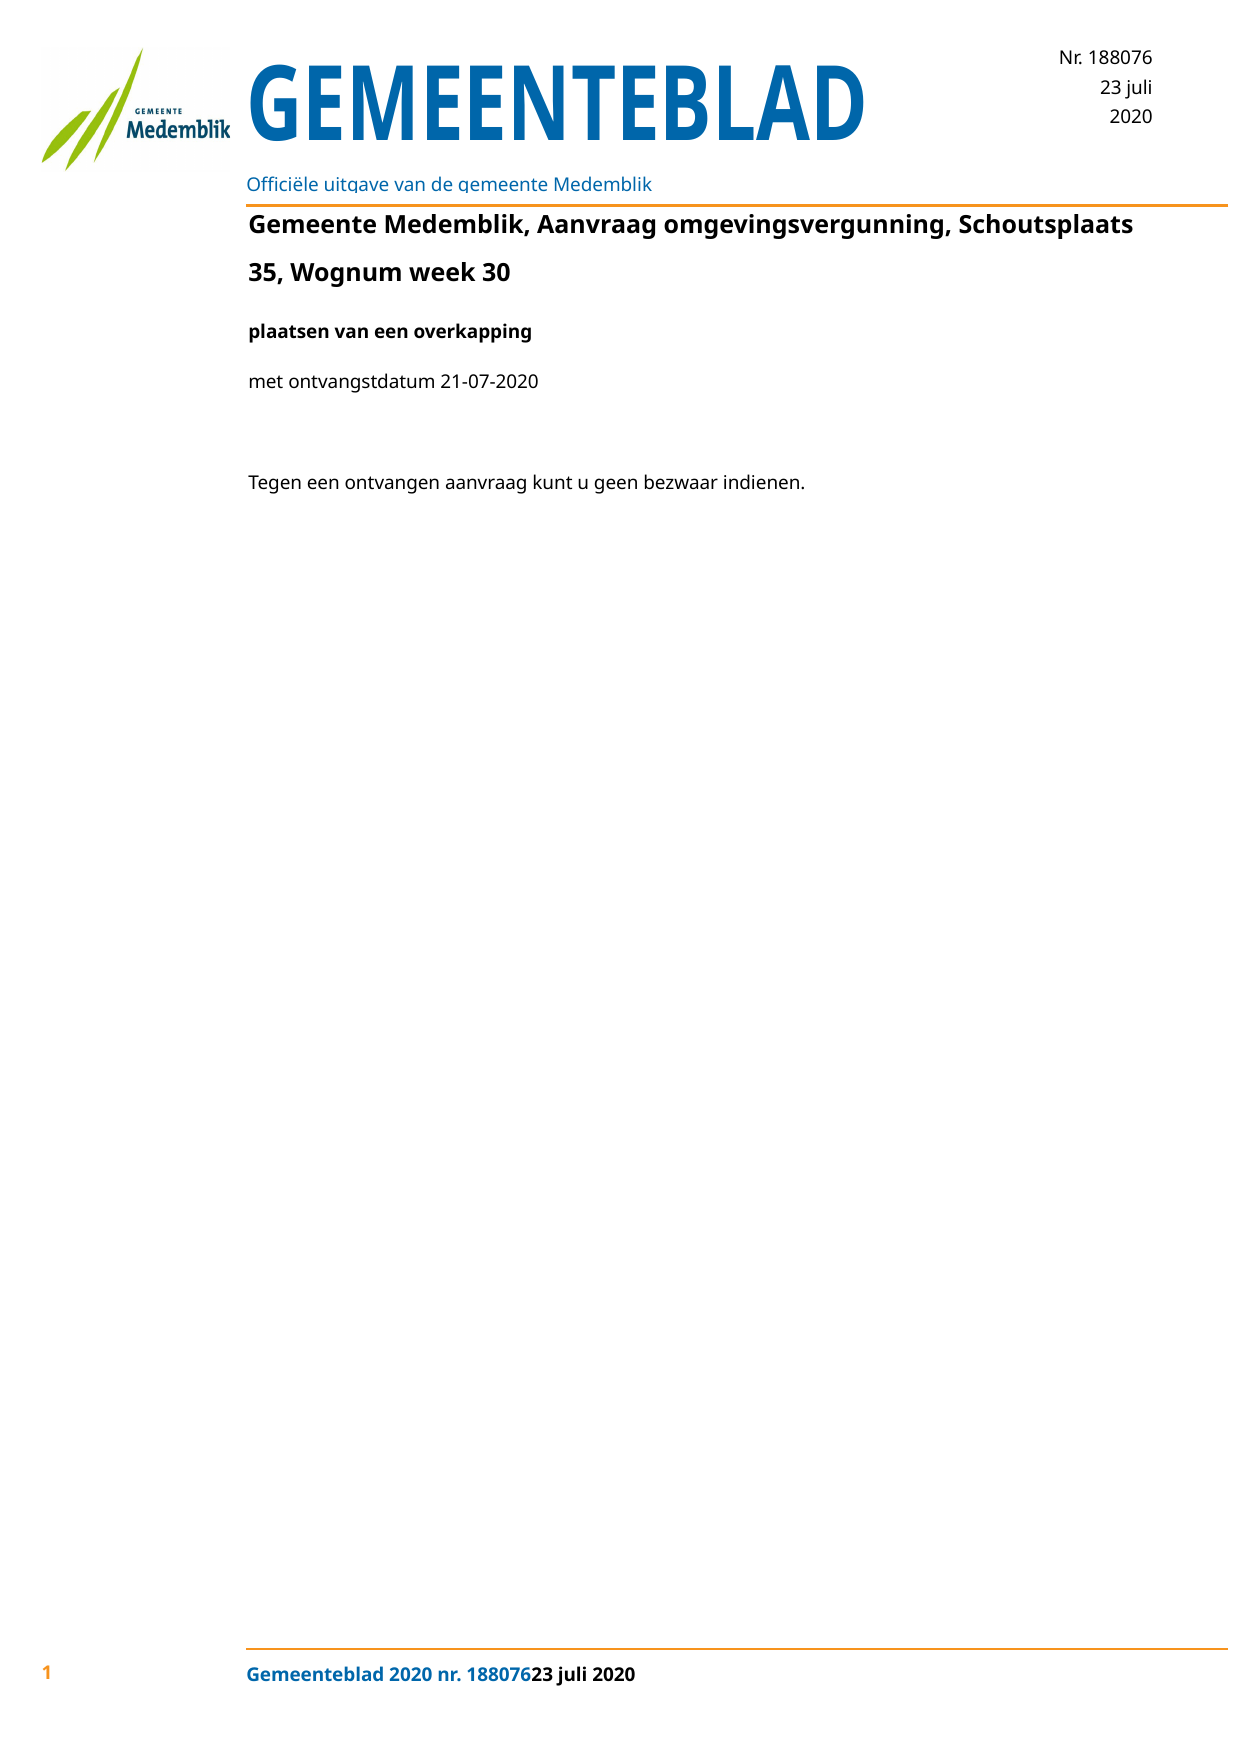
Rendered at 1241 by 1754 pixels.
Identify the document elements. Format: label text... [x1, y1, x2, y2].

text met ontvangstdatum 21-07-2020 [248, 368, 1152, 394]
text Tegen een ontvangen aanvraag kunt u geen bezwaar indienen. [248, 469, 1152, 495]
text plaatsen van een overkapping [248, 318, 1152, 344]
picture [41, 47, 231, 172]
text Gemeente Medemblik, Aanvraag omgevingsvergunning, Schoutsplaats 35, Wognum week 30 [248, 207, 1152, 288]
